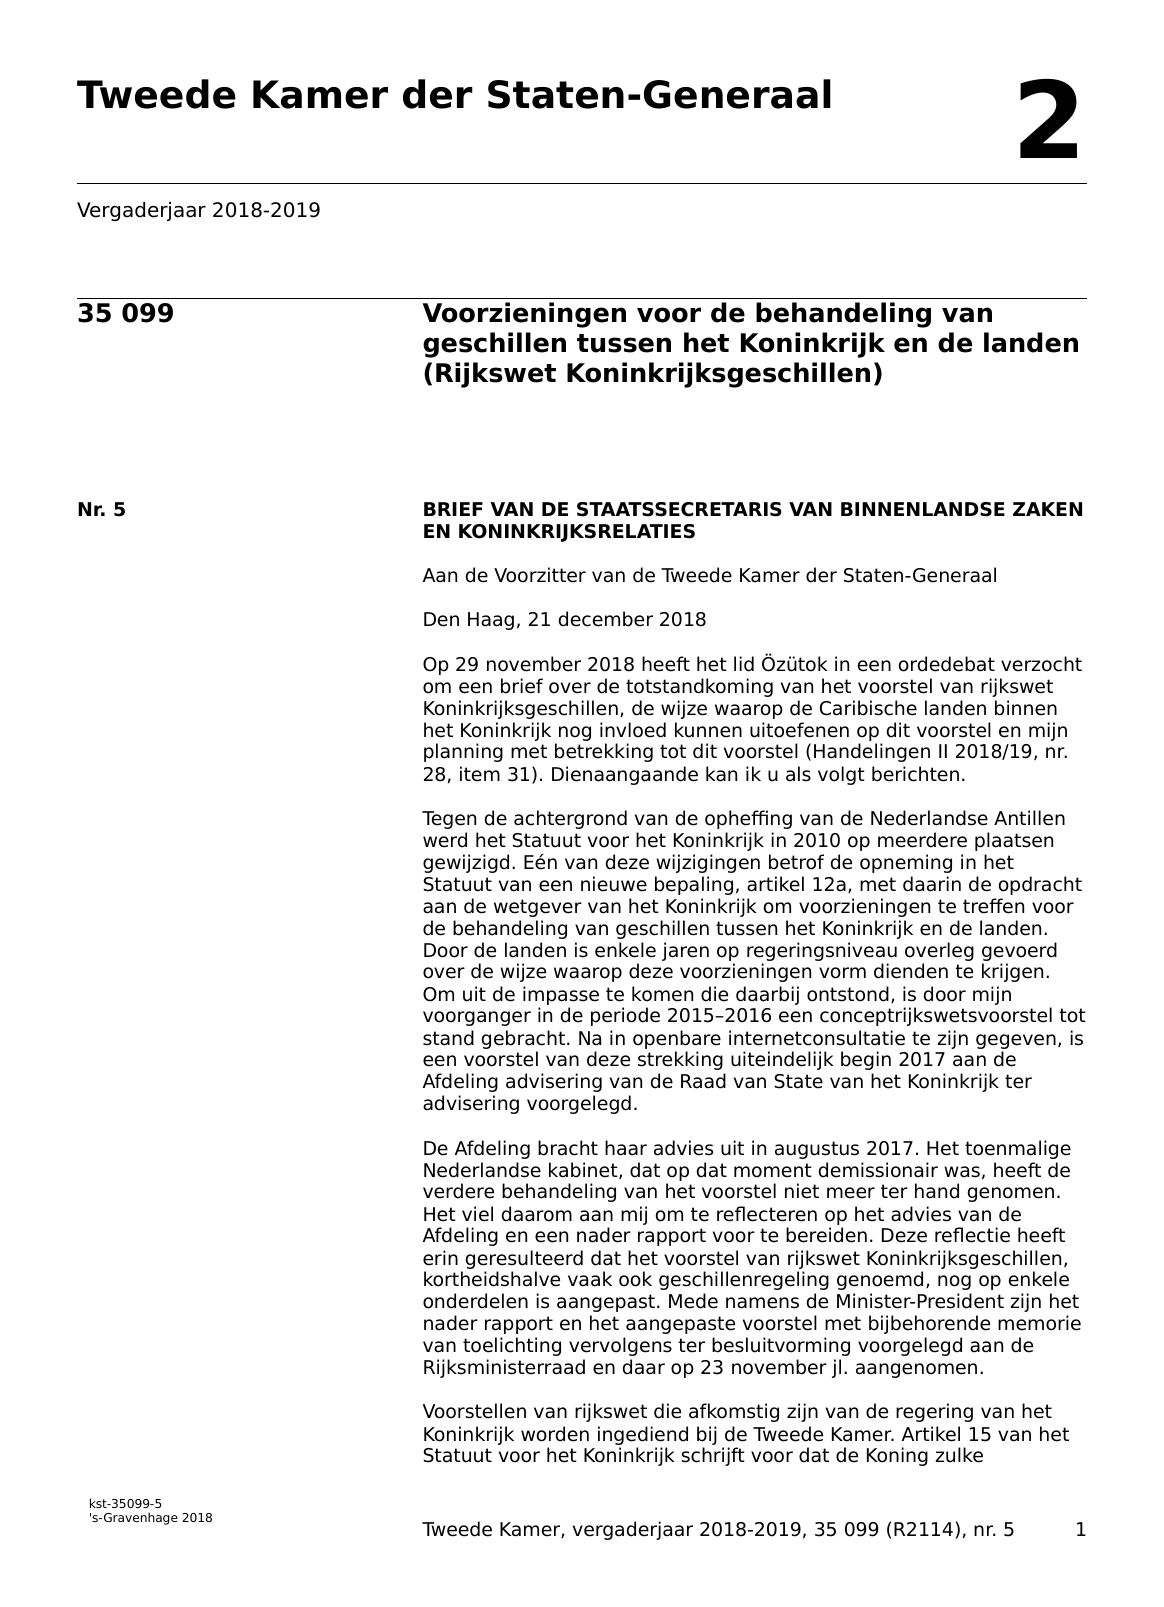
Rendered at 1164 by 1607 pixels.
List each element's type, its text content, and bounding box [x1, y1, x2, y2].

text Tegen de achtergrond van de opheffing van de Nederlandse Antillen werd het Statuut voor het Koninkrijk in 2010 op meerdere plaatsen gewijzigd. Eén van deze wijzigingen betrof de opneming in het Statuut van een nieuwe bepaling, artikel 12a, met daarin de opdracht aan de wetgever van het Koninkrijk om voorzieningen te treffen voor de behandeling van geschillen tussen het Koninkrijk en de landen. Door de landen is enkele jaren op regeringsniveau overleg gevoerd over de wijze waarop deze voorzieningen vorm dienden te krijgen. Om uit de impasse te komen die daarbij ontstond, is door mijn voorganger in de periode 2015–2016 een conceptrijkswetsvoorstel tot stand gebracht. Na in openbare internetconsultatie te zijn gegeven, is een voorstel van deze strekking uiteindelijk begin 2017 aan de Afdeling advisering van de Raad van State van het Koninkrijk ter advisering voorgelegd. [422, 808, 1087, 1115]
subtitle 35 099 Voorzieningen voor de behandeling van geschillen tussen het Koninkrijk en de landen (Rijkswet Koninkrijksgeschillen) [77, 299, 1087, 388]
text De Afdeling bracht haar advies uit in augustus 2017. Het toenmalige Nederlandse kabinet, dat op dat moment demissionair was, heeft de verdere behandeling van het voorstel niet meer ter hand genomen. Het viel daarom aan mij om te reflecteren op het advies van de Afdeling en een nader rapport voor te bereiden. Deze reflectie heeft erin geresulteerd dat het voorstel van rijkswet Koninkrijksgeschillen, kortheidshalve vaak ook geschillenregeling genoemd, nog op enkele onderdelen is aangepast. Mede namens de Minister-President zijn het nader rapport en het aangepaste voorstel met bijbehorende memorie van toelichting vervolgens ter besluitvorming voorgelegd aan de Rijksministerraad en daar op 23 november jl. aangenomen. [422, 1137, 1087, 1379]
table_header 2 [886, 59, 1087, 183]
text kst-35099-5 [88, 1497, 323, 1511]
table_cell Vergaderjaar 2018-2019 [77, 184, 1087, 298]
text Op 29 november 2018 heeft het lid Özütok in een ordedebat verzocht om een brief over de totstandkoming van het voorstel van rijkswet Koninkrijksgeschillen, de wijze waarop de Caribische landen binnen het Koninkrijk nog invloed kunnen uitoefenen op dit voorstel en mijn planning met betrekking tot dit voorstel (Handelingen II 2018/19, nr. 28, item 31). Dienaangaande kan ik u als volgt berichten. [422, 653, 1087, 785]
text Voorstellen van rijkswet die afkomstig zijn van de regering van het Koninkrijk worden ingediend bij de Tweede Kamer. Artikel 15 van het Statuut voor het Koninkrijk schrijft voor dat de Koning zulke [422, 1401, 1087, 1467]
text 's-Gravenhage 2018 [88, 1511, 323, 1525]
subtitle Nr. 5 BRIEF VAN DE STAATSSECRETARIS VAN BINNENLANDSE ZAKEN EN KONINKRIJKSRELATIES [77, 499, 1087, 543]
table_header Tweede Kamer der Staten-Generaal [77, 59, 886, 183]
text Aan de Voorzitter van de Tweede Kamer der Staten-Generaal [422, 565, 1087, 587]
text Den Haag, 21 december 2018 [422, 609, 1087, 631]
